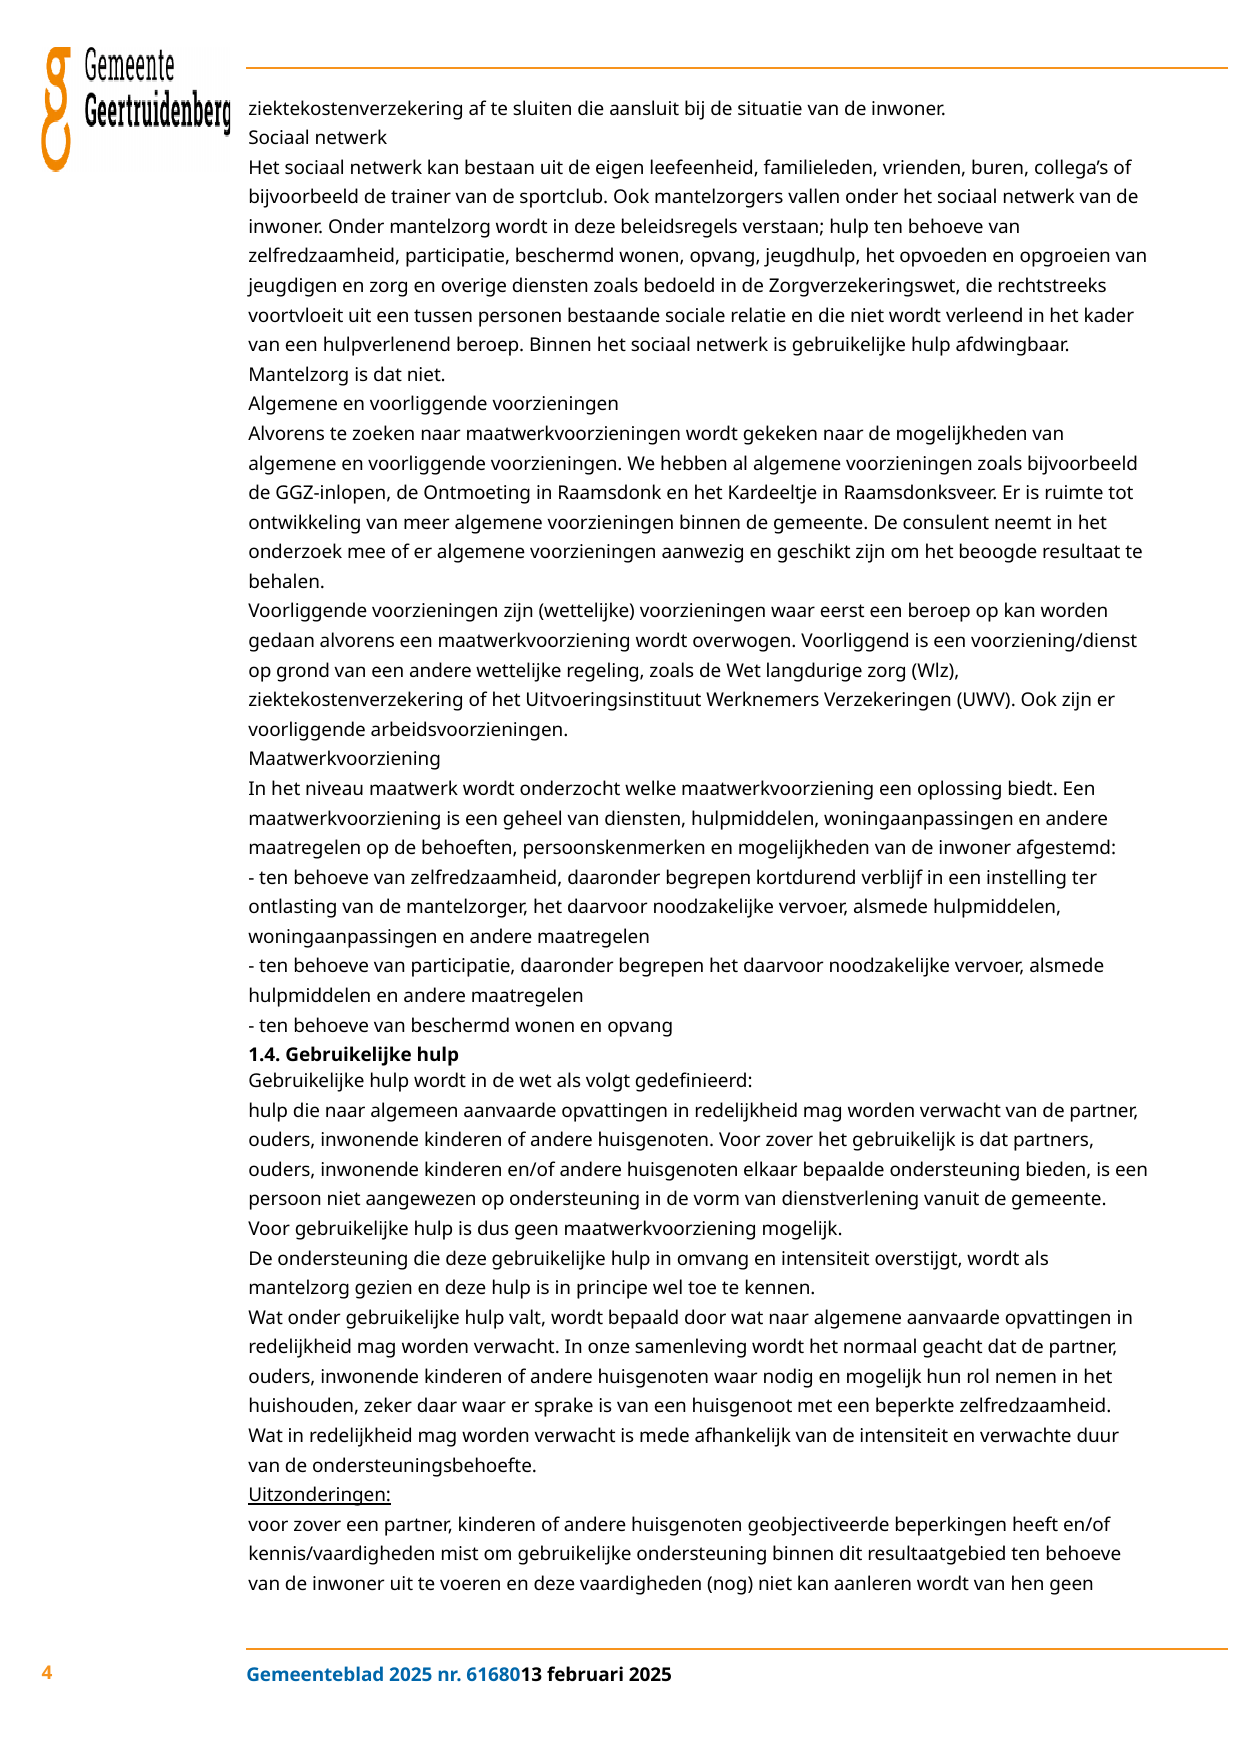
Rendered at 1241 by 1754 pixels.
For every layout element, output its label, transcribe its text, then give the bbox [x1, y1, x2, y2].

text hulp die naar algemeen aanvaarde opvattingen in redelijkheid mag worden verwacht van de partner, ouders, inwonende kinderen of andere huisgenoten. Voor zover het gebruikelijk is dat partners, ouders, inwonende kinderen en/of andere huisgenoten elkaar bepaalde ondersteuning bieden, is een persoon niet aangewezen op ondersteuning in de vorm van dienstverlening vanuit de gemeente. Voor gebruikelijke hulp is dus geen maatwerkvoorziening mogelijk. [248, 1097, 1152, 1241]
text Algemene en voorliggende voorzieningen [248, 391, 1152, 416]
picture [41, 47, 231, 172]
text Wat in redelijkheid mag worden verwacht is mede afhankelijk van de intensiteit en verwachte duur van de ondersteuningsbehoefte. [248, 1422, 1152, 1477]
text Uitzonderingen: [248, 1481, 1152, 1507]
text Wat onder gebruikelijke hulp valt, wordt bepaald door wat naar algemene aanvaarde opvattingen in redelijkheid mag worden verwacht. In onze samenleving wordt het normaal geacht dat de partner, ouders, inwonende kinderen of andere huisgenoten waar nodig en mogelijk hun rol nemen in het huishouden, zeker daar waar er sprake is van een huisgenoot met een beperkte zelfredzaamheid. [248, 1304, 1152, 1418]
text Voorliggende voorzieningen zijn (wettelijke) voorzieningen waar eerst een beroep op kan worden gedaan alvorens een maatwerkvoorziening wordt overwogen. Voorliggend is een voorziening/dienst op grond van een andere wettelijke regeling, zoals de Wet langdurige zorg (Wlz), ziektekostenverzekering of het Uitvoeringsinstituut Werknemers Verzekeringen (UWV). Ook zijn er voorliggende arbeidsvoorzieningen. [248, 598, 1152, 742]
text Maatwerkvoorziening [248, 746, 1152, 771]
text ziektekostenverzekering af te sluiten die aansluit bij de situatie van de inwoner. [248, 95, 1152, 121]
text De ondersteuning die deze gebruikelijke hulp in omvang en intensiteit overstijgt, wordt als mantelzorg gezien en deze hulp is in principe wel toe te kennen. [248, 1245, 1152, 1300]
text voor zover een partner, kinderen of andere huisgenoten geobjectiveerde beperkingen heeft en/of kennis/vaardigheden mist om gebruikelijke ondersteuning binnen dit resultaatgebied ten behoeve van de inwoner uit te voeren en deze vaardigheden (nog) niet kan aanleren wordt van hen geen [248, 1511, 1152, 1596]
text - ten behoeve van participatie, daaronder begrepen het daarvoor noodzakelijke vervoer, alsmede hulpmiddelen en andere maatregelen [248, 953, 1152, 1008]
text 1.4. Gebruikelijke hulp [248, 1041, 1152, 1067]
text Het sociaal netwerk kan bestaan uit de eigen leefeenheid, familieleden, vrienden, buren, collega’s of bijvoorbeeld de trainer van de sportclub. Ook mantelzorgers vallen onder het sociaal netwerk van de inwoner. Onder mantelzorg wordt in deze beleidsregels verstaan; hulp ten behoeve van zelfredzaamheid, participatie, beschermd wonen, opvang, jeugdhulp, het opvoeden en opgroeien van jeugdigen en zorg en overige diensten zoals bedoeld in de Zorgverzekeringswet, die rechtstreeks voortvloeit uit een tussen personen bestaande sociale relatie en die niet wordt verleend in het kader van een hulpverlenend beroep. Binnen het sociaal netwerk is gebruikelijke hulp afdwingbaar. Mantelzorg is dat niet. [248, 154, 1152, 387]
text Sociaal netwerk [248, 124, 1152, 150]
text - ten behoeve van beschermd wonen en opvang [248, 1012, 1152, 1038]
text - ten behoeve van zelfredzaamheid, daaronder begrepen kortdurend verblijf in een instelling ter ontlasting van de mantelzorger, het daarvoor noodzakelijke vervoer, alsmede hulpmiddelen, woningaanpassingen en andere maatregelen [248, 864, 1152, 949]
text Gebruikelijke hulp wordt in de wet als volgt gedefinieerd: [248, 1067, 1152, 1093]
text In het niveau maatwerk wordt onderzocht welke maatwerkvoorziening een oplossing biedt. Een maatwerkvoorziening is een geheel van diensten, hulpmiddelen, woningaanpassingen en andere maatregelen op de behoeften, persoonskenmerken en mogelijkheden van de inwoner afgestemd: [248, 775, 1152, 860]
text Alvorens te zoeken naar maatwerkvoorzieningen wordt gekeken naar de mogelijkheden van algemene en voorliggende voorzieningen. We hebben al algemene voorzieningen zoals bijvoorbeeld de GGZ-inlopen, de Ontmoeting in Raamsdonk en het Kardeeltje in Raamsdonksveer. Er is ruimte tot ontwikkeling van meer algemene voorzieningen binnen de gemeente. De consulent neemt in het onderzoek mee of er algemene voorzieningen aanwezig en geschikt zijn om het beoogde resultaat te behalen. [248, 420, 1152, 594]
